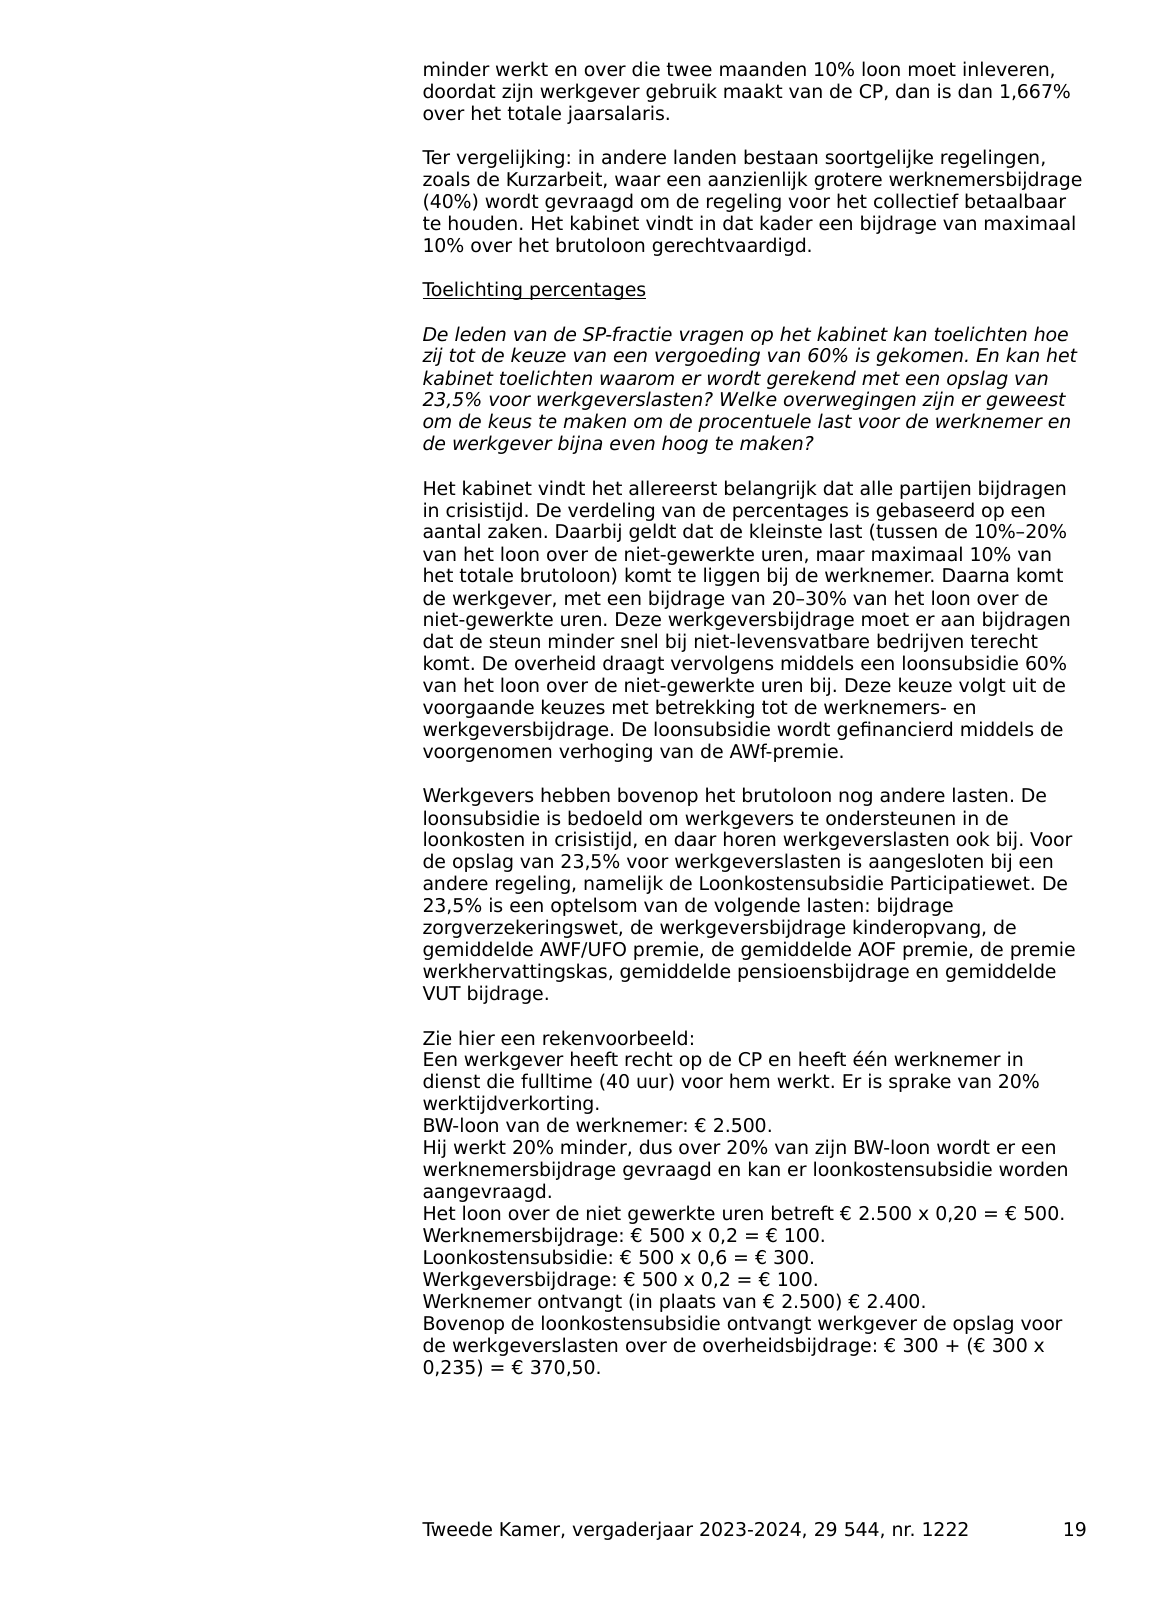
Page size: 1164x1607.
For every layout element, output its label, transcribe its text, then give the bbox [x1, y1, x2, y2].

subtitle Toelichting percentages [422, 279, 1087, 301]
text Ter vergelijking: in andere landen bestaan soortgelijke regelingen, zoals de Kurzarbeit, waar een aanzienlijk grotere werknemersbijdrage (40%) wordt gevraagd om de regeling voor het collectief betaalbaar te houden. Het kabinet vindt in dat kader een bijdrage van maximaal 10% over het brutoloon gerechtvaardigd. [422, 147, 1087, 257]
text Werknemersbijdrage: € 500 x 0,2 = € 100. [422, 1225, 1087, 1247]
text Hij werkt 20% minder, dus over 20% van zijn BW-loon wordt er een werknemersbijdrage gevraagd en kan er loonkostensubsidie worden aangevraagd. [422, 1137, 1087, 1203]
text Het loon over de niet gewerkte uren betreft € 2.500 x 0,20 = € 500. [422, 1203, 1087, 1225]
text Het kabinet vindt het allereerst belangrijk dat alle partijen bijdragen in crisistijd. De verdeling van de percentages is gebaseerd op een aantal zaken. Daarbij geldt dat de kleinste last (tussen de 10%–20% van het loon over de niet-gewerkte uren, maar maximaal 10% van het totale brutoloon) komt te liggen bij de werknemer. Daarna komt de werkgever, met een bijdrage van 20–30% van het loon over de niet-gewerkte uren. Deze werkgeversbijdrage moet er aan bijdragen dat de steun minder snel bij niet-levensvatbare bedrijven terecht komt. De overheid draagt vervolgens middels een loonsubsidie 60% van het loon over de niet-gewerkte uren bij. Deze keuze volgt uit de voorgaande keuzes met betrekking tot de werknemers- en werkgeversbijdrage. De loonsubsidie wordt gefinancierd middels de voorgenomen verhoging van de AWf-premie. [422, 477, 1087, 763]
text Zie hier een rekenvoorbeeld: [422, 1027, 1087, 1049]
text minder werkt en over die twee maanden 10% loon moet inleveren, doordat zijn werkgever gebruik maakt van de CP, dan is dan 1,667% over het totale jaarsalaris. [422, 59, 1087, 125]
text Bovenop de loonkostensubsidie ontvangt werkgever de opslag voor de werkgeverslasten over de overheidsbijdrage: € 300 + (€ 300 x 0,235) = € 370,50. [422, 1313, 1087, 1379]
text BW-loon van de werknemer: € 2.500. [422, 1115, 1087, 1137]
text Loonkostensubsidie: € 500 x 0,6 = € 300. [422, 1247, 1087, 1269]
text Werknemer ontvangt (in plaats van € 2.500) € 2.400. [422, 1291, 1087, 1313]
text De leden van de SP-fractie vragen op het kabinet kan toelichten hoe zij tot de keuze van een vergoeding van 60% is gekomen. En kan het kabinet toelichten waarom er wordt gerekend met een opslag van 23,5% voor werkgeverslasten? Welke overwegingen zijn er geweest om de keus te maken om de procentuele last voor de werknemer en de werkgever bijna even hoog te maken? [422, 323, 1087, 455]
text Een werkgever heeft recht op de CP en heeft één werknemer in dienst die fulltime (40 uur) voor hem werkt. Er is sprake van 20% werktijdverkorting. [422, 1049, 1087, 1115]
text Werkgevers hebben bovenop het brutoloon nog andere lasten. De loonsubsidie is bedoeld om werkgevers te ondersteunen in de loonkosten in crisistijd, en daar horen werkgeverslasten ook bij. Voor de opslag van 23,5% voor werkgeverslasten is aangesloten bij een andere regeling, namelijk de Loonkostensubsidie Participatiewet. De 23,5% is een optelsom van de volgende lasten: bijdrage zorgverzekeringswet, de werkgeversbijdrage kinderopvang, de gemiddelde AWF/UFO premie, de gemiddelde AOF premie, de premie werkhervattingskas, gemiddelde pensioensbijdrage en gemiddelde VUT bijdrage. [422, 785, 1087, 1005]
text Werkgeversbijdrage: € 500 x 0,2 = € 100. [422, 1269, 1087, 1291]
